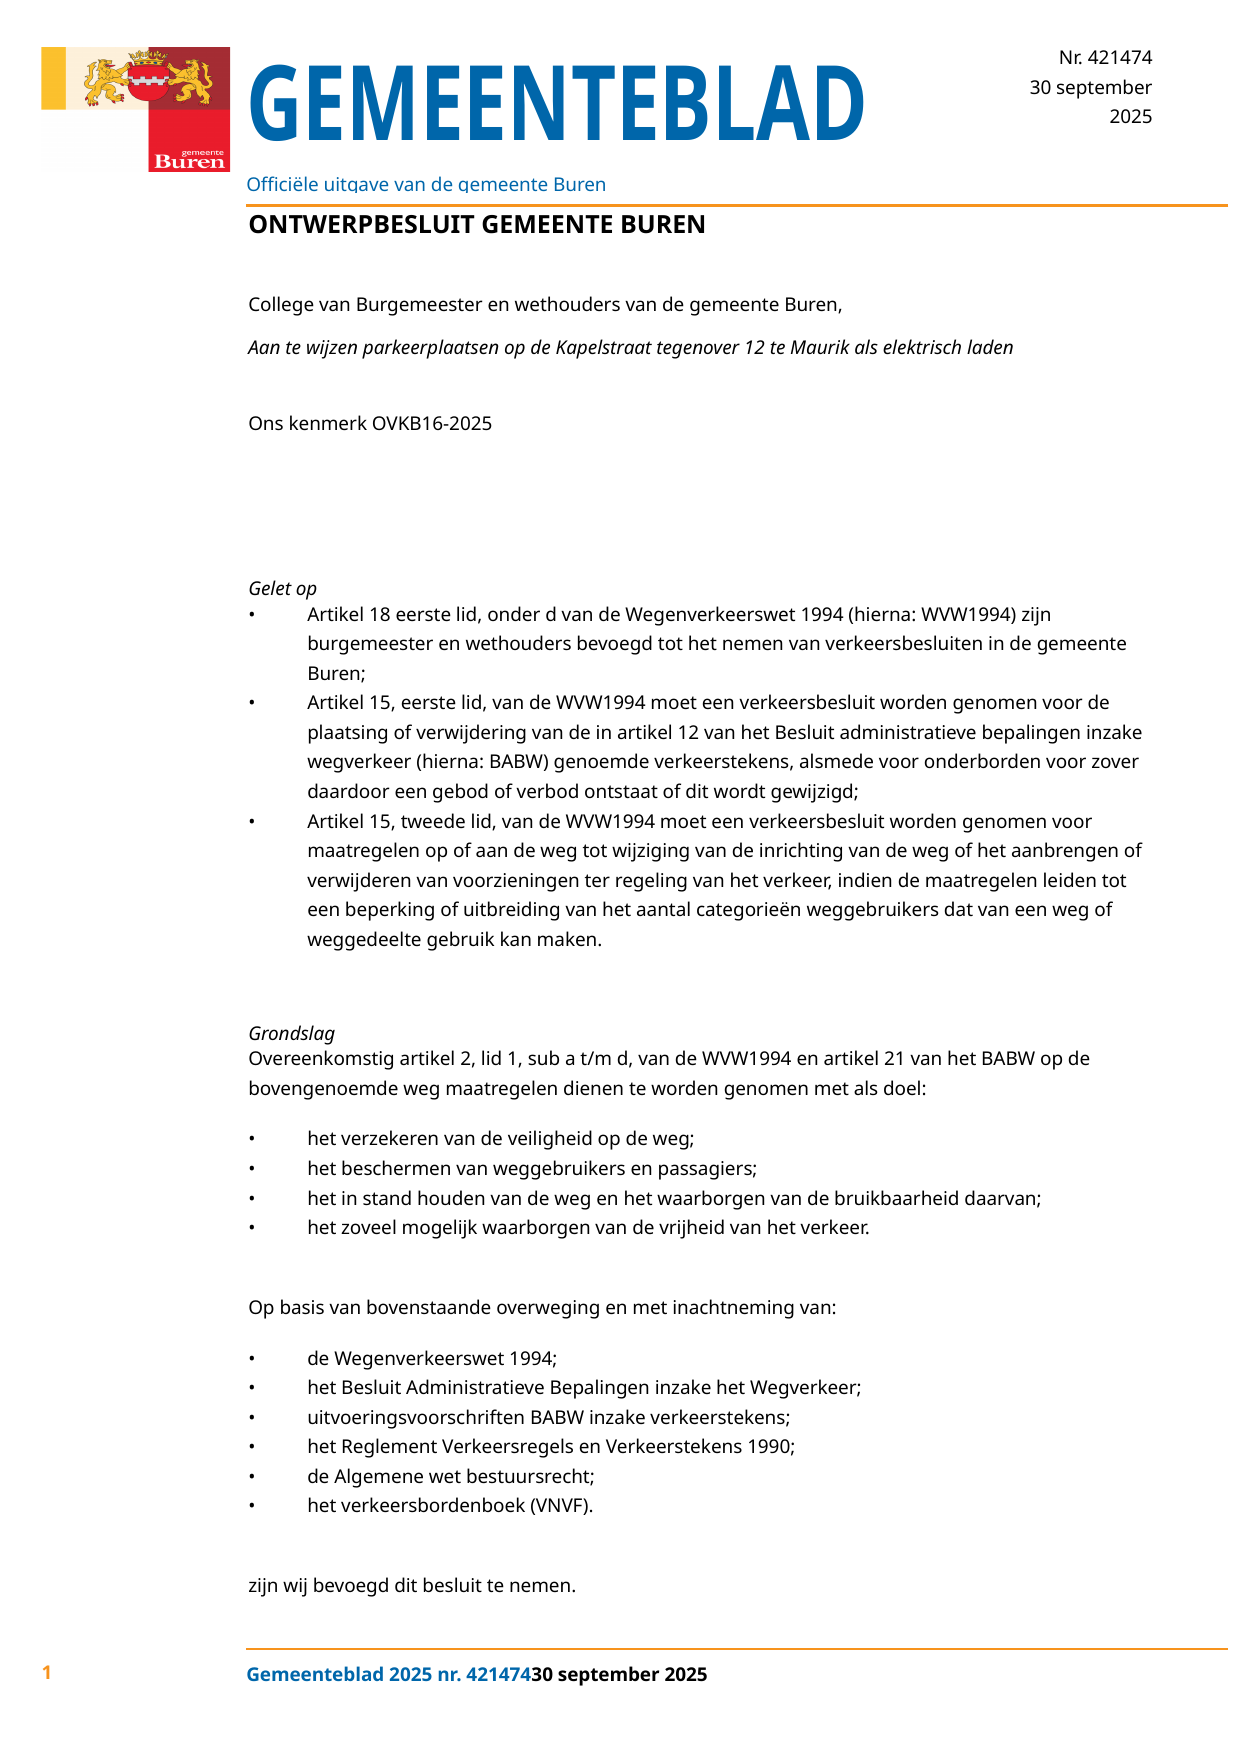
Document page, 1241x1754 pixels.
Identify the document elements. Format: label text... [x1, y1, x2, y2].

list Artikel 18 eerste lid, onder d van de Wegenverkeerswet 1994 (hierna: WVW1994) zijn burgemeester en wethouders bevoegd tot het nemen van verkeersbesluiten in de gemeente Buren; [248, 601, 1152, 686]
list Artikel 15, tweede lid, van de WVW1994 moet een verkeersbesluit worden genomen voor maatregelen op of aan de weg tot wijziging van de inrichting van de weg of het aanbrengen of verwijderen van voorzieningen ter regeling van het verkeer, indien de maatregelen leiden tot een beperking of uitbreiding van het aantal categorieën weggebruikers dat van een weg of weggedeelte gebruik kan maken. [248, 808, 1152, 952]
text ONTWERPBESLUIT GEMEENTE BUREN [248, 207, 1152, 241]
list het beschermen van weggebruikers en passagiers; [248, 1155, 1152, 1181]
text Gelet op [248, 575, 1152, 601]
list uitvoeringsvoorschriften BABW inzake verkeerstekens; [248, 1404, 1152, 1429]
text Op basis van bovenstaande overweging en met inachtneming van: [248, 1294, 1152, 1320]
picture [41, 47, 231, 172]
list het Reglement Verkeersregels en Verkeerstekens 1990; [248, 1433, 1152, 1459]
text College van Burgemeester en wethouders van de gemeente Buren, [248, 291, 1152, 317]
text Aan te wijzen parkeerplaatsen op de Kapelstraat tegenover 12 te Maurik als elektrisch laden [248, 334, 1152, 360]
text zijn wij bevoegd dit besluit te nemen. [248, 1573, 1152, 1598]
text Overeenkomstig artikel 2, lid 1, sub a t/m d, van de WVW1994 en artikel 21 van het BABW op de bovengenoemde weg maatregelen dienen te worden genomen met als doel: [248, 1046, 1152, 1101]
list het zoveel mogelijk waarborgen van de vrijheid van het verkeer. [248, 1214, 1152, 1240]
list Artikel 15, eerste lid, van de WVW1994 moet een verkeersbesluit worden genomen voor de plaatsing of verwijdering van de in artikel 12 van het Besluit administratieve bepalingen inzake wegverkeer (hierna: BABW) genoemde verkeerstekens, alsmede voor onderborden voor zover daardoor een gebod of verbod ontstaat of dit wordt gewijzigd; [248, 689, 1152, 804]
list het Besluit Administratieve Bepalingen inzake het Wegverkeer; [248, 1374, 1152, 1400]
text Grondslag [248, 1020, 1152, 1046]
list het verzekeren van de veiligheid op de weg; [248, 1126, 1152, 1151]
text Ons kenmerk OVKB16-2025 [248, 410, 1152, 436]
list de Algemene wet bestuursrecht; [248, 1463, 1152, 1489]
list het verkeersbordenboek (VNVF). [248, 1493, 1152, 1518]
list de Wegenverkeerswet 1994; [248, 1345, 1152, 1370]
list het in stand houden van de weg en het waarborgen van de bruikbaarheid daarvan; [248, 1185, 1152, 1210]
